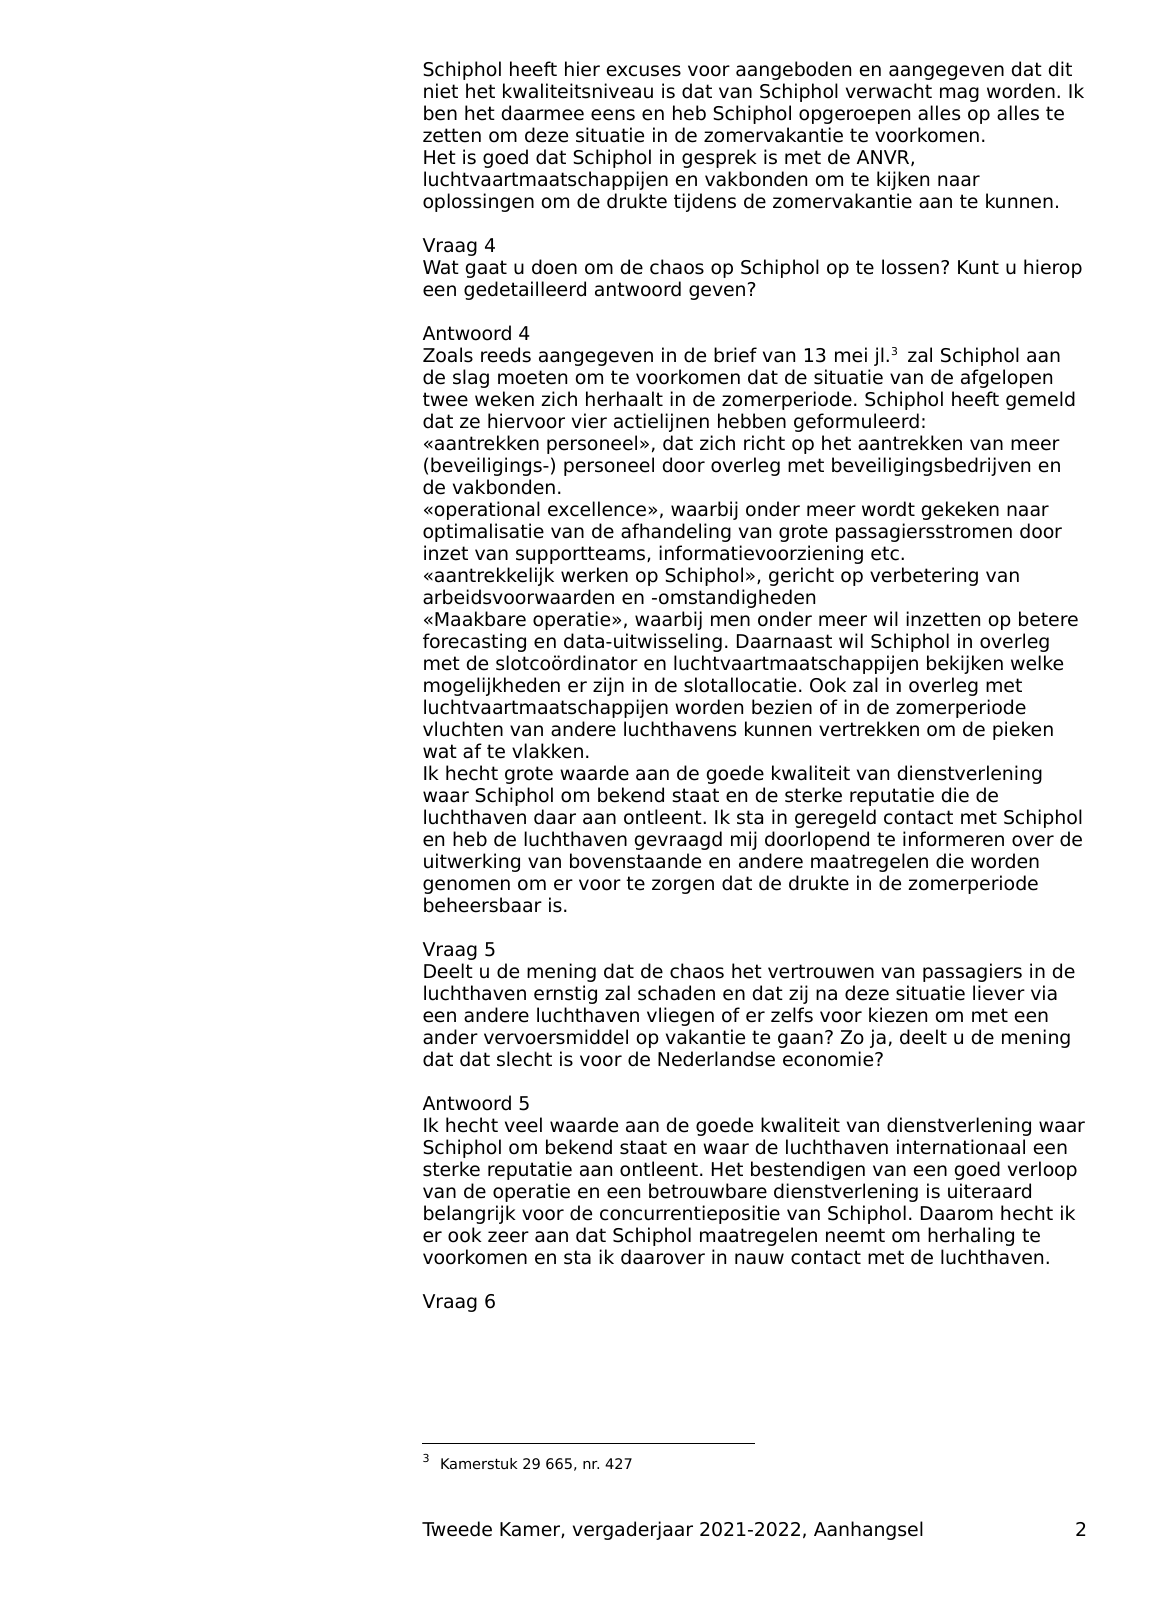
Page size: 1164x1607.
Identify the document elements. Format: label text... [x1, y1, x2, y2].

text Schiphol heeft hier excuses voor aangeboden en aangegeven dat dit niet het kwaliteitsniveau is dat van Schiphol verwacht mag worden. Ik ben het daarmee eens en heb Schiphol opgeroepen alles op alles te zetten om deze situatie in de zomervakantie te voorkomen. [422, 59, 1087, 147]
text Wat gaat u doen om de chaos op Schiphol op te lossen? Kunt u hierop een gedetailleerd antwoord geven? [422, 257, 1087, 301]
text Ik hecht veel waarde aan de goede kwaliteit van dienstverlening waar Schiphol om bekend staat en waar de luchthaven internationaal een sterke reputatie aan ontleent. Het bestendigen van een goed verloop van de operatie en een betrouwbare dienstverlening is uiteraard belangrijk voor de concurrentiepositie van Schiphol. Daarom hecht ik er ook zeer aan dat Schiphol maatregelen neemt om herhaling te voorkomen en sta ik daarover in nauw contact met de luchthaven. [422, 1115, 1087, 1269]
text «aantrekken personeel», dat zich richt op het aantrekken van meer (beveiligings-) personeel door overleg met beveiligingsbedrijven en de vakbonden. [422, 433, 1087, 499]
text Vraag 6 [422, 1291, 1087, 1313]
text Kamerstuk 29 665, nr. 427 [422, 1452, 1087, 1474]
text «Maakbare operatie», waarbij men onder meer wil inzetten op betere forecasting en data-uitwisseling. Daarnaast wil Schiphol in overleg met de slotcoördinator en luchtvaartmaatschappijen bekijken welke mogelijkheden er zijn in de slotallocatie. Ook zal in overleg met luchtvaartmaatschappijen worden bezien of in de zomerperiode vluchten van andere luchthavens kunnen vertrekken om de pieken wat af te vlakken. [422, 609, 1087, 763]
text Antwoord 4 [422, 323, 1087, 345]
text Deelt u de mening dat de chaos het vertrouwen van passagiers in de luchthaven ernstig zal schaden en dat zij na deze situatie liever via een andere luchthaven vliegen of er zelfs voor kiezen om met een ander vervoersmiddel op vakantie te gaan? Zo ja, deelt u de mening dat dat slecht is voor de Nederlandse economie? [422, 961, 1087, 1071]
text Antwoord 5 [422, 1093, 1087, 1115]
text «aantrekkelijk werken op Schiphol», gericht op verbetering van arbeidsvoorwaarden en -omstandigheden [422, 565, 1087, 609]
text Het is goed dat Schiphol in gesprek is met de ANVR, luchtvaartmaatschappijen en vakbonden om te kijken naar oplossingen om de drukte tijdens de zomervakantie aan te kunnen. [422, 147, 1087, 213]
text Ik hecht grote waarde aan de goede kwaliteit van dienstverlening waar Schiphol om bekend staat en de sterke reputatie die de luchthaven daar aan ontleent. Ik sta in geregeld contact met Schiphol en heb de luchthaven gevraagd mij doorlopend te informeren over de uitwerking van bovenstaande en andere maatregelen die worden genomen om er voor te zorgen dat de drukte in de zomerperiode beheersbaar is. [422, 763, 1087, 917]
text Vraag 5 [422, 939, 1087, 961]
text «operational excellence», waarbij onder meer wordt gekeken naar optimalisatie van de afhandeling van grote passagiersstromen door inzet van supportteams, informatievoorziening etc. [422, 499, 1087, 565]
text Vraag 4 [422, 235, 1087, 257]
text Zoals reeds aangegeven in de brief van 13 mei jl. zal Schiphol aan de slag moeten om te voorkomen dat de situatie van de afgelopen twee weken zich herhaalt in de zomerperiode. Schiphol heeft gemeld dat ze hiervoor vier actielijnen hebben geformuleerd: [422, 345, 1087, 433]
